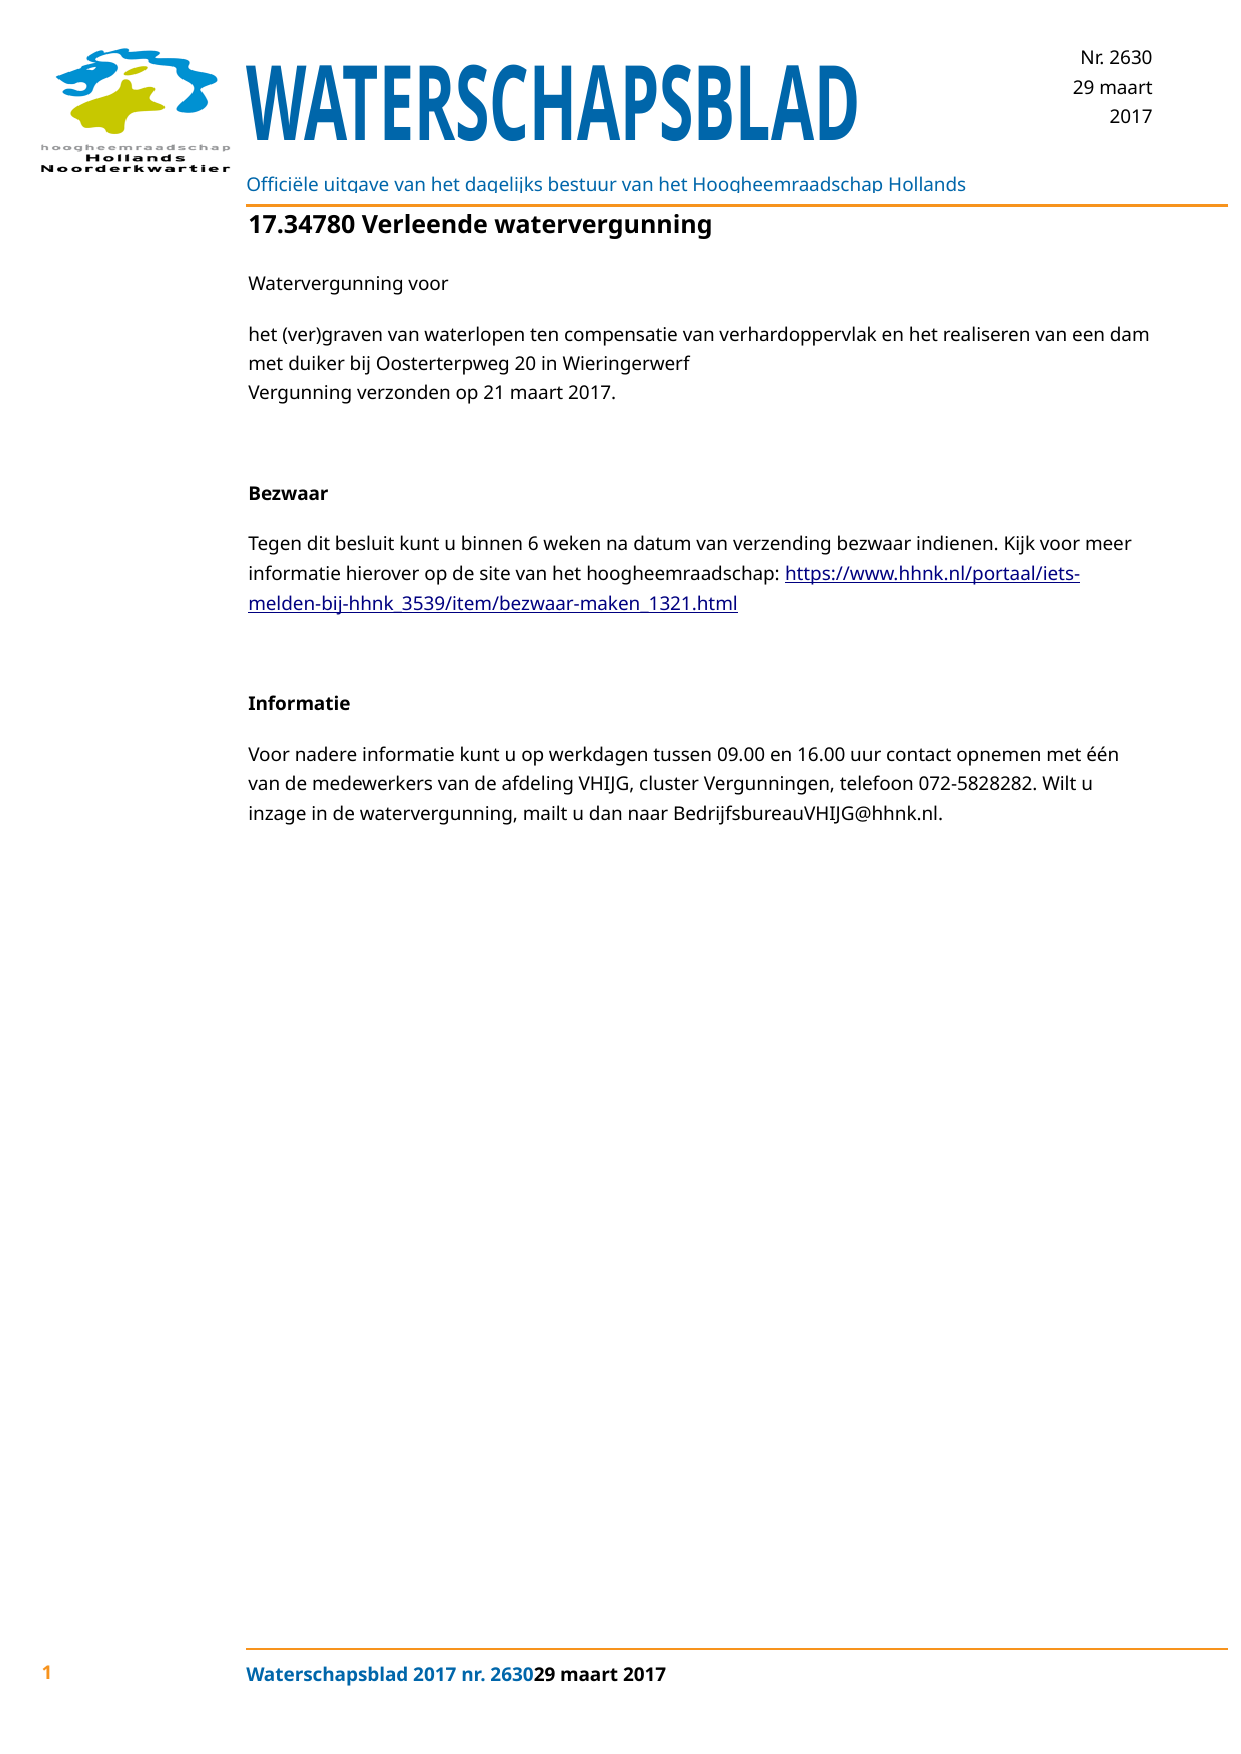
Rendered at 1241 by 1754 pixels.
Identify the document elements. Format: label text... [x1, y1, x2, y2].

text Bezwaar [248, 480, 1152, 506]
text Informatie [248, 691, 1152, 716]
picture [41, 47, 231, 172]
table_header het (ver)graven van waterlopen ten compensatie van verhardoppervlak en het realiseren van een dam met duiker bij Oosterterpweg 20 in Wieringerwerf [248, 321, 1152, 376]
text 17.34780 Verleende watervergunning [248, 207, 1152, 241]
text Watervergunning voor [248, 270, 1152, 296]
text Vergunning verzonden op 21 maart 2017. [248, 379, 1152, 405]
text Voor nadere informatie kunt u op werkdagen tussen 09.00 en 16.00 uur contact opnemen met één van de medewerkers van de afdeling VHIJG, cluster Vergunningen, telefoon 072-5828282. Wilt u inzage in de watervergunning, mailt u dan naar BedrijfsbureauVHIJG@hhnk.nl. [248, 741, 1152, 826]
text Tegen dit besluit kunt u binnen 6 weken na datum van verzending bezwaar indienen. Kijk voor meer informatie hierover op de site van het hoogheemraadschap: https://www.hhnk.nl/portaal/iets-melden-bij-hhnk_3539/item/bezwaar-maken_1321.html [248, 531, 1152, 616]
